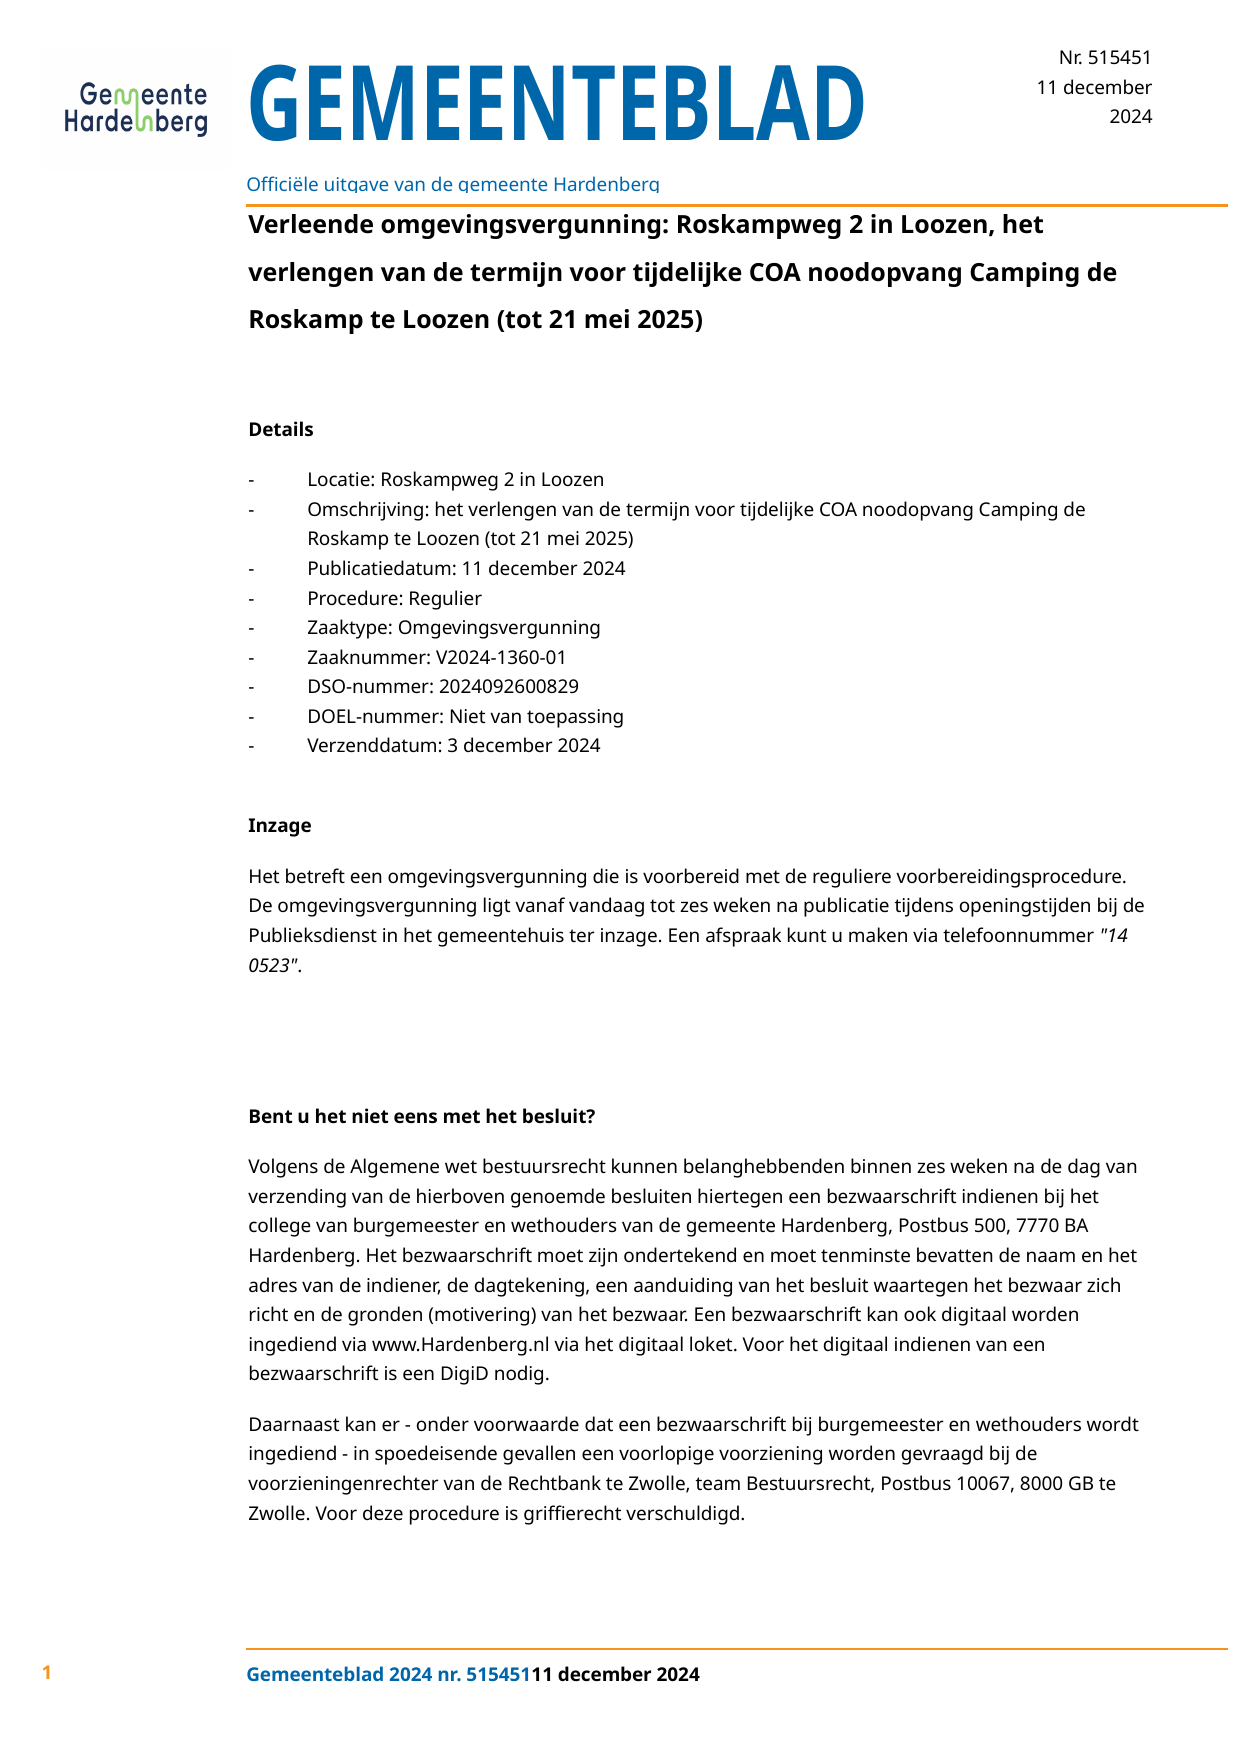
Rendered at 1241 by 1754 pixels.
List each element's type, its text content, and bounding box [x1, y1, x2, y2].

text Daarnaast kan er - onder voorwaarde dat een bezwaarschrift bij burgemeester en wethouders wordt ingediend - in spoedeisende gevallen een voorlopige voorziening worden gevraagd bij de voorzieningenrechter van de Rechtbank te Zwolle, team Bestuursrecht, Postbus 10067, 8000 GB te Zwolle. Voor deze procedure is griffierecht verschuldigd. [248, 1411, 1152, 1525]
list Zaaktype: Omgevingsvergunning [248, 614, 1152, 640]
list Verzenddatum: 3 december 2024 [248, 733, 1152, 758]
text Inzage [248, 813, 1152, 838]
list Locatie: Roskampweg 2 in Loozen [248, 466, 1152, 492]
list DOEL-nummer: Niet van toepassing [248, 703, 1152, 729]
list DSO-nummer: 2024092600829 [248, 673, 1152, 699]
picture [41, 47, 231, 172]
text Bent u het niet eens met het besluit? [248, 1103, 1152, 1129]
text Details [248, 416, 1152, 442]
list Publicatiedatum: 11 december 2024 [248, 555, 1152, 581]
text Volgens de Algemene wet bestuursrecht kunnen belanghebbenden binnen zes weken na de dag van verzending van de hierboven genoemde besluiten hiertegen een bezwaarschrift indienen bij het college van burgemeester en wethouders van de gemeente Hardenberg, Postbus 500, 7770 BA Hardenberg. Het bezwaarschrift moet zijn ondertekend en moet tenminste bevatten de naam en het adres van de indiener, de dagtekening, een aanduiding van het besluit waartegen het bezwaar zich richt en de gronden (motivering) van het bezwaar. Een bezwaarschrift kan ook digitaal worden ingediend via www.Hardenberg.nl via het digitaal loket. Voor het digitaal indienen van een bezwaarschrift is een DigiD nodig. [248, 1153, 1152, 1386]
list Procedure: Regulier [248, 585, 1152, 610]
list Omschrijving: het verlengen van de termijn voor tijdelijke COA noodopvang Camping de Roskamp te Loozen (tot 21 mei 2025) [248, 496, 1152, 551]
list Zaaknummer: V2024-1360-01 [248, 644, 1152, 669]
text Het betreft een omgevingsvergunning die is voorbereid met de reguliere voorbereidingsprocedure. De omgevingsvergunning ligt vanaf vandaag tot zes weken na publicatie tijdens openingstijden bij de Publieksdienst in het gemeentehuis ter inzage. Een afspraak kunt u maken via telefoonnummer "14 0523". [248, 863, 1152, 977]
text Verleende omgevingsvergunning: Roskampweg 2 in Loozen, het verlengen van de termijn voor tijdelijke COA noodopvang Camping de Roskamp te Loozen (tot 21 mei 2025) [248, 207, 1152, 336]
